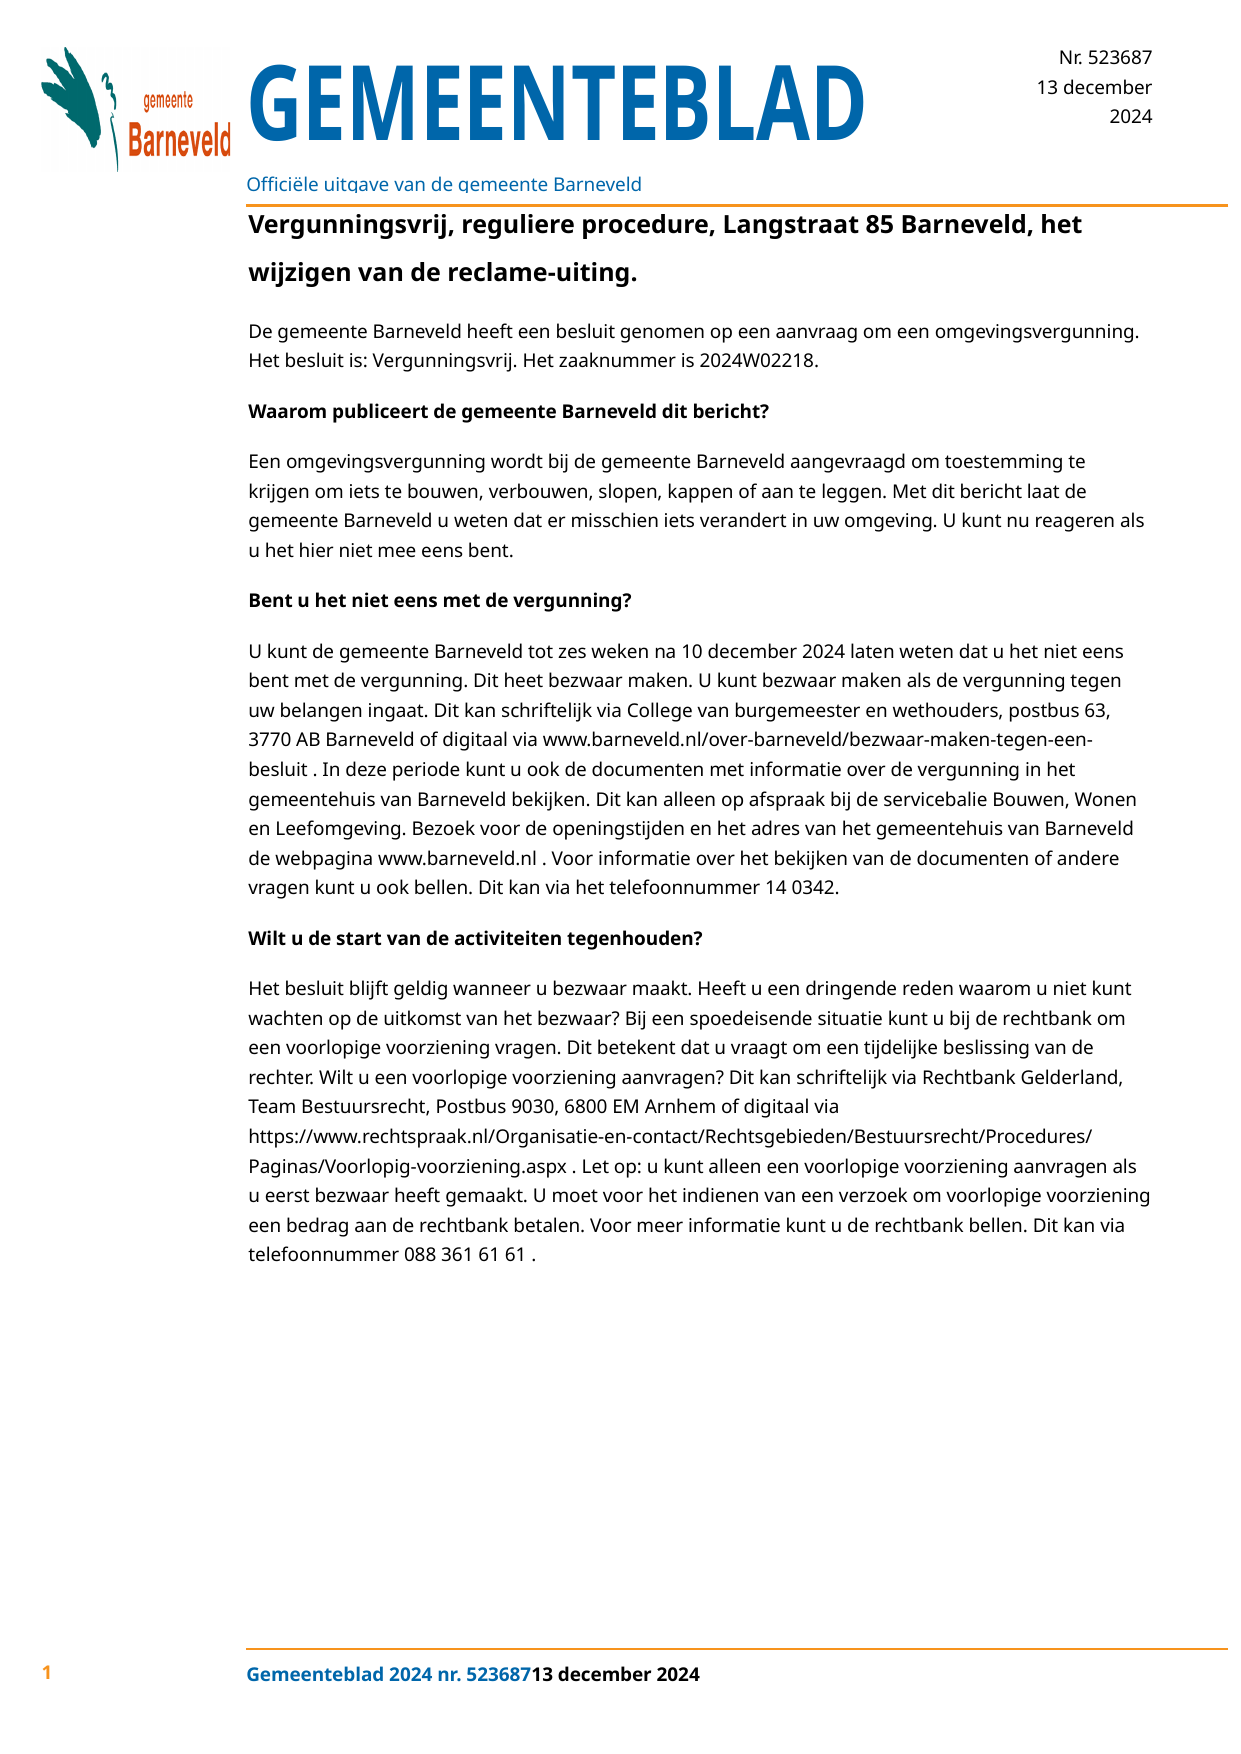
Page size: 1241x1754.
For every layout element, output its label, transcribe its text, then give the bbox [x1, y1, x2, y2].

text U kunt de gemeente Barneveld tot zes weken na 10 december 2024 laten weten dat u het niet eens bent met de vergunning. Dit heet bezwaar maken. U kunt bezwaar maken als de vergunning tegen uw belangen ingaat. Dit kan schriftelijk via College van burgemeester en wethouders, postbus 63, 3770 AB Barneveld of digitaal via www.barneveld.nl/over-barneveld/bezwaar-maken-tegen-een-besluit . In deze periode kunt u ook de documenten met informatie over de vergunning in het gemeentehuis van Barneveld bekijken. Dit kan alleen op afspraak bij de servicebalie Bouwen, Wonen en Leefomgeving. Bezoek voor de openingstijden en het adres van het gemeentehuis van Barneveld de webpagina www.barneveld.nl . Voor informatie over het bekijken van de documenten of andere vragen kunt u ook bellen. Dit kan via het telefoonnummer 14 0342. [248, 638, 1152, 900]
text Vergunningsvrij, reguliere procedure, Langstraat 85 Barneveld, het wijzigen van de reclame-uiting. [248, 207, 1152, 288]
text Het besluit blijft geldig wanneer u bezwaar maakt. Heeft u een dringende reden waarom u niet kunt wachten op de uitkomst van het bezwaar? Bij een spoedeisende situatie kunt u bij de rechtbank om een voorlopige voorziening vragen. Dit betekent dat u vraagt om een tijdelijke beslissing van de rechter. Wilt u een voorlopige voorziening aanvragen? Dit kan schriftelijk via Rechtbank Gelderland, Team Bestuursrecht, Postbus 9030, 6800 EM Arnhem of digitaal via https://www.rechtspraak.nl/Organisatie-en-contact/Rechtsgebieden/Bestuursrecht/Procedures/Paginas/Voorlopig-voorziening.aspx . Let op: u kunt alleen een voorlopige voorziening aanvragen als u eerst bezwaar heeft gemaakt. U moet voor het indienen van een verzoek om voorlopige voorziening een bedrag aan de rechtbank betalen. Voor meer informatie kunt u de rechtbank bellen. Dit kan via telefoonnummer 088 361 61 61 . [248, 975, 1152, 1267]
text Waarom publiceert de gemeente Barneveld dit bericht? [248, 398, 1152, 424]
picture [41, 47, 231, 172]
text Bent u het niet eens met de vergunning? [248, 587, 1152, 613]
text Een omgevingsvergunning wordt bij de gemeente Barneveld aangevraagd om toestemming te krijgen om iets te bouwen, verbouwen, slopen, kappen of aan te leggen. Met dit bericht laat de gemeente Barneveld u weten dat er misschien iets verandert in uw omgeving. U kunt nu reageren als u het hier niet mee eens bent. [248, 448, 1152, 563]
text Wilt u de start van de activiteiten tegenhouden? [248, 925, 1152, 951]
text De gemeente Barneveld heeft een besluit genomen op een aanvraag om een omgevingsvergunning. Het besluit is: Vergunningsvrij. Het zaaknummer is 2024W02218. [248, 318, 1152, 373]
